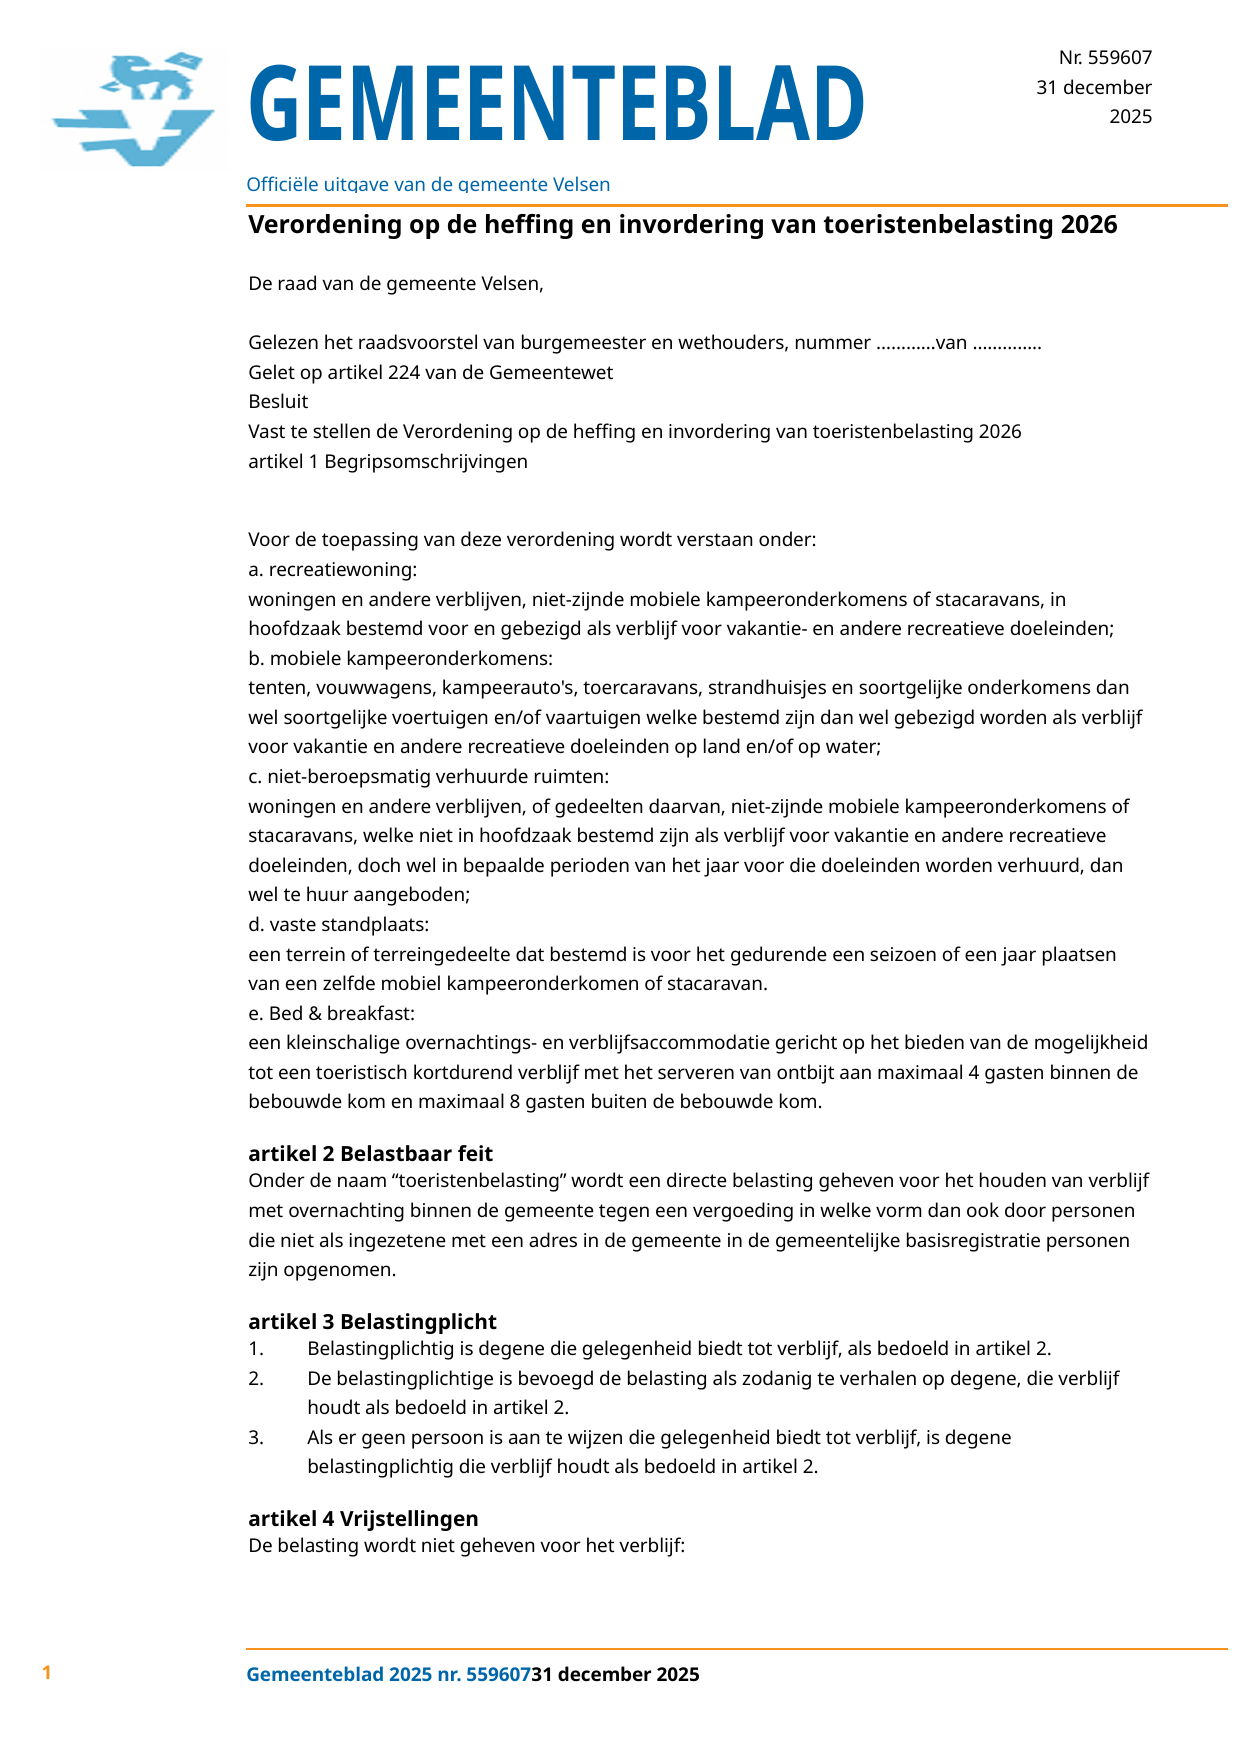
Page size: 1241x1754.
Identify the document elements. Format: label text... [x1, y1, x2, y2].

text De belasting wordt niet geheven voor het verblijf: [248, 1532, 1152, 1558]
text Besluit [248, 389, 1152, 414]
list Belastingplichtig is degene die gelegenheid biedt tot verblijf, als bedoeld in artikel 2. [248, 1335, 1152, 1361]
text artikel 2 Belastbaar feit [248, 1139, 1152, 1168]
text e. Bed & breakfast: [248, 1000, 1152, 1026]
text artikel 1 Begripsomschrijvingen [248, 448, 1152, 473]
text Gelet op artikel 224 van de Gemeentewet [248, 359, 1152, 385]
text c. niet-beroepsmatig verhuurde ruimten: [248, 763, 1152, 789]
text De raad van de gemeente Velsen, [248, 270, 1152, 296]
text woningen en andere verblijven, of gedeelten daarvan, niet-zijnde mobiele kampeeronderkomens of stacaravans, welke niet in hoofdzaak bestemd zijn als verblijf voor vakantie en andere recreatieve doeleinden, doch wel in bepaalde perioden van het jaar voor die doeleinden worden verhuurd, dan wel te huur aangeboden; [248, 793, 1152, 907]
text Onder de naam “toeristenbelasting” wordt een directe belasting geheven voor het houden van verblijf met overnachting binnen de gemeente tegen een vergoeding in welke vorm dan ook door personen die niet als ingezetene met een adres in de gemeente in de gemeentelijke basisregistratie personen zijn opgenomen. [248, 1168, 1152, 1282]
text Verordening op de heffing en invordering van toeristenbelasting 2026 [248, 207, 1152, 241]
list De belastingplichtige is bevoegd de belasting als zodanig te verhalen op degene, die verblijf houdt als bedoeld in artikel 2. [248, 1365, 1152, 1420]
text artikel 4 Vrijstellingen [248, 1504, 1152, 1532]
text tenten, vouwwagens, kampeerauto's, toercaravans, strandhuisjes en soortgelijke onderkomens dan wel soortgelijke voertuigen en/of vaartuigen welke bestemd zijn dan wel gebezigd worden als verblijf voor vakantie en andere recreatieve doeleinden op land en/of op water; [248, 674, 1152, 759]
text een kleinschalige overnachtings- en verblijfsaccommodatie gericht op het bieden van de mogelijkheid tot een toeristisch kortdurend verblijf met het serveren van ontbijt aan maximaal 4 gasten binnen de bebouwde kom en maximaal 8 gasten buiten de bebouwde kom. [248, 1029, 1152, 1114]
text een terrein of terreingedeelte dat bestemd is voor het gedurende een seizoen of een jaar plaatsen van een zelfde mobiel kampeeronderkomen of stacaravan. [248, 941, 1152, 996]
picture [41, 47, 231, 172]
text woningen en andere verblijven, niet-zijnde mobiele kampeeronderkomens of stacaravans, in hoofdzaak bestemd voor en gebezigd als verblijf voor vakantie- en andere recreatieve doeleinden; [248, 586, 1152, 641]
list Als er geen persoon is aan te wijzen die gelegenheid biedt tot verblijf, is degene belastingplichtig die verblijf houdt als bedoeld in artikel 2. [248, 1424, 1152, 1479]
text Gelezen het raadsvoorstel van burgemeester en wethouders, nummer …………van ………….. [248, 329, 1152, 355]
text Vast te stellen de Verordening op de heffing en invordering van toeristenbelasting 2026 [248, 418, 1152, 444]
text artikel 3 Belastingplicht [248, 1307, 1152, 1335]
text a. recreatiewoning: [248, 556, 1152, 582]
text b. mobiele kampeeronderkomens: [248, 645, 1152, 671]
text d. vaste standplaats: [248, 911, 1152, 937]
text Voor de toepassing van deze verordening wordt verstaan onder: [248, 527, 1152, 552]
